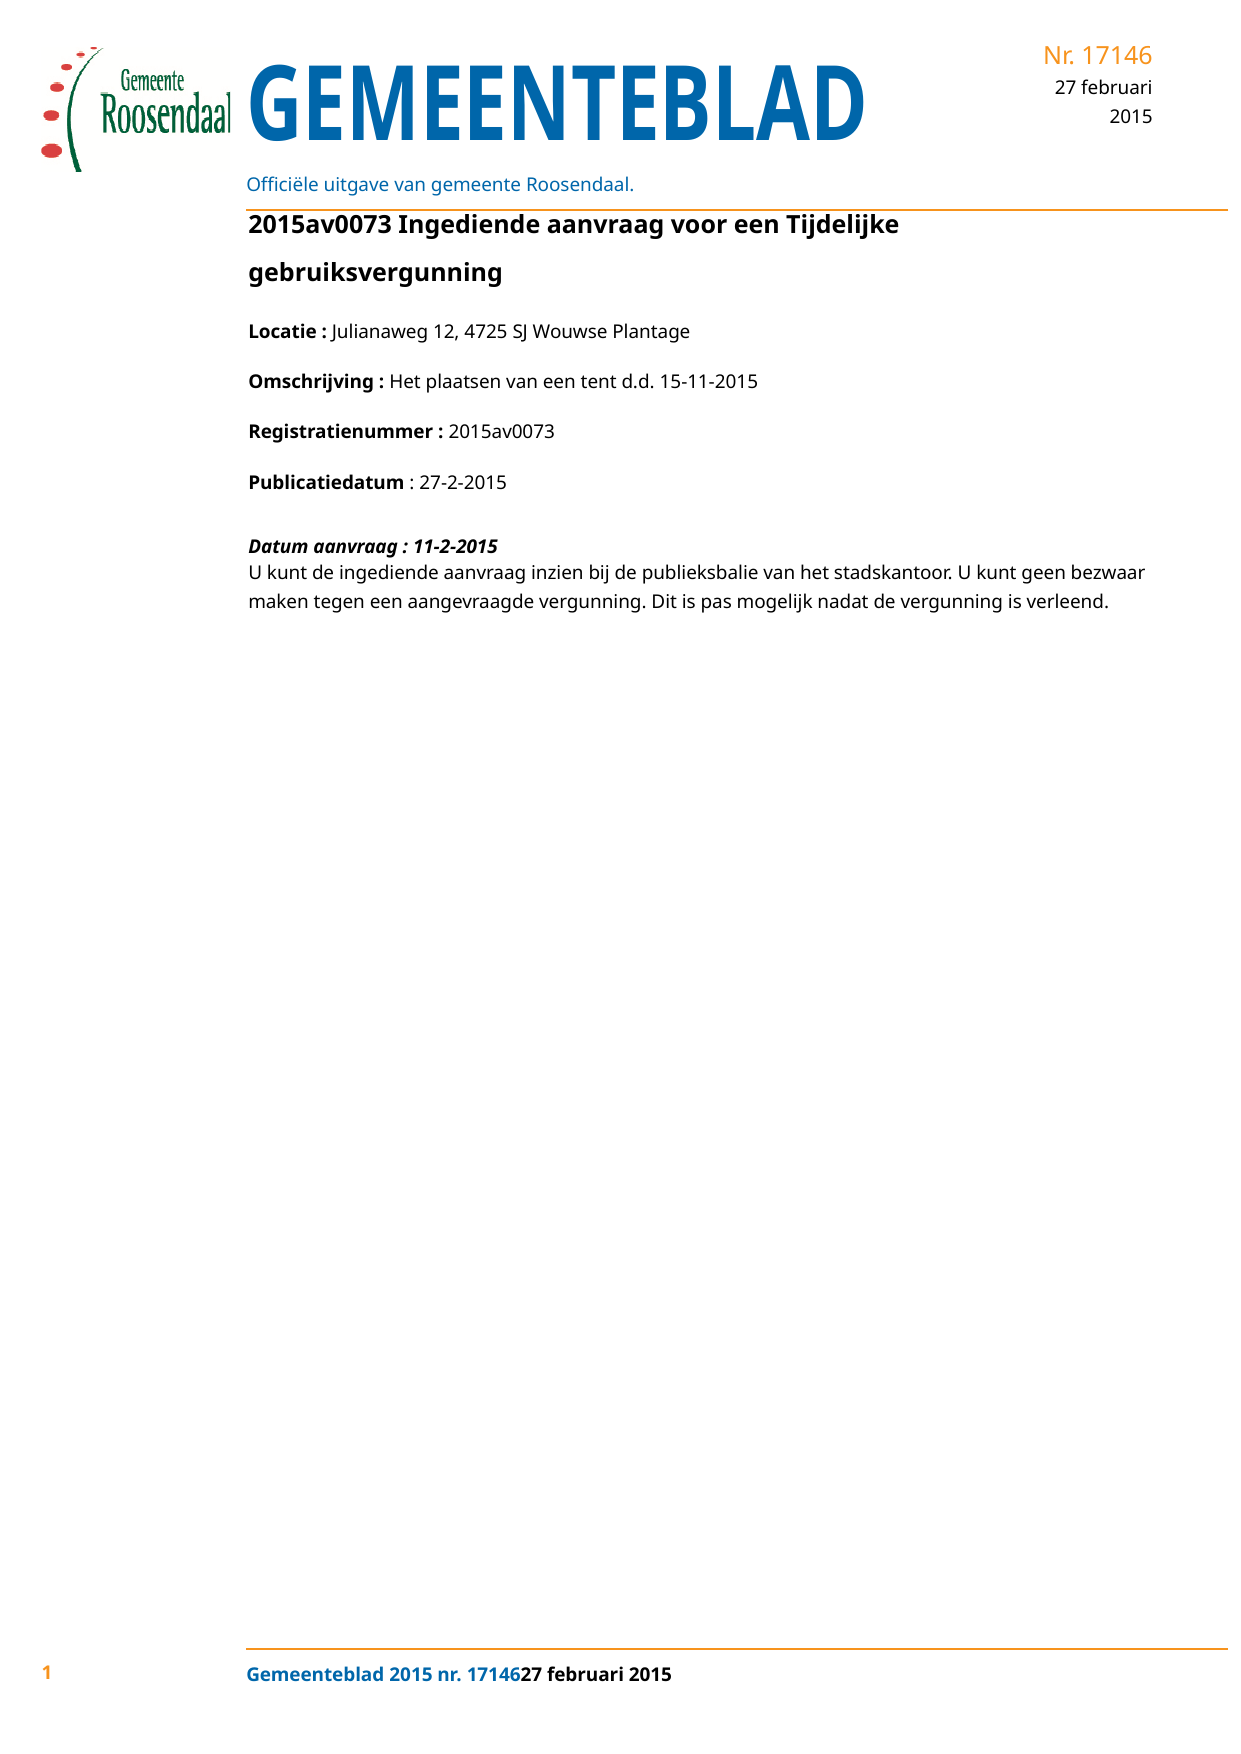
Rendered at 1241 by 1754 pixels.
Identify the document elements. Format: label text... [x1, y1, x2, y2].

text Registratienummer : 2015av0073 [248, 419, 1152, 444]
picture [41, 47, 231, 172]
text Locatie : Julianaweg 12, 4725 SJ Wouwse Plantage [248, 318, 1152, 344]
text Datum aanvraag : 11-2-2015 [248, 533, 1152, 559]
text U kunt de ingediende aanvraag inzien bij de publieksbalie van het stadskantoor. U kunt geen bezwaar maken tegen een aangevraagde vergunning. Dit is pas mogelijk nadat de vergunning is verleend. [248, 559, 1152, 614]
text Omschrijving : Het plaatsen van een tent d.d. 15-11-2015 [248, 368, 1152, 394]
text 2015av0073 Ingediende aanvraag voor een Tijdelijke gebruiksvergunning [248, 211, 1152, 288]
text Publicatiedatum : 27-2-2015 [248, 469, 1152, 495]
